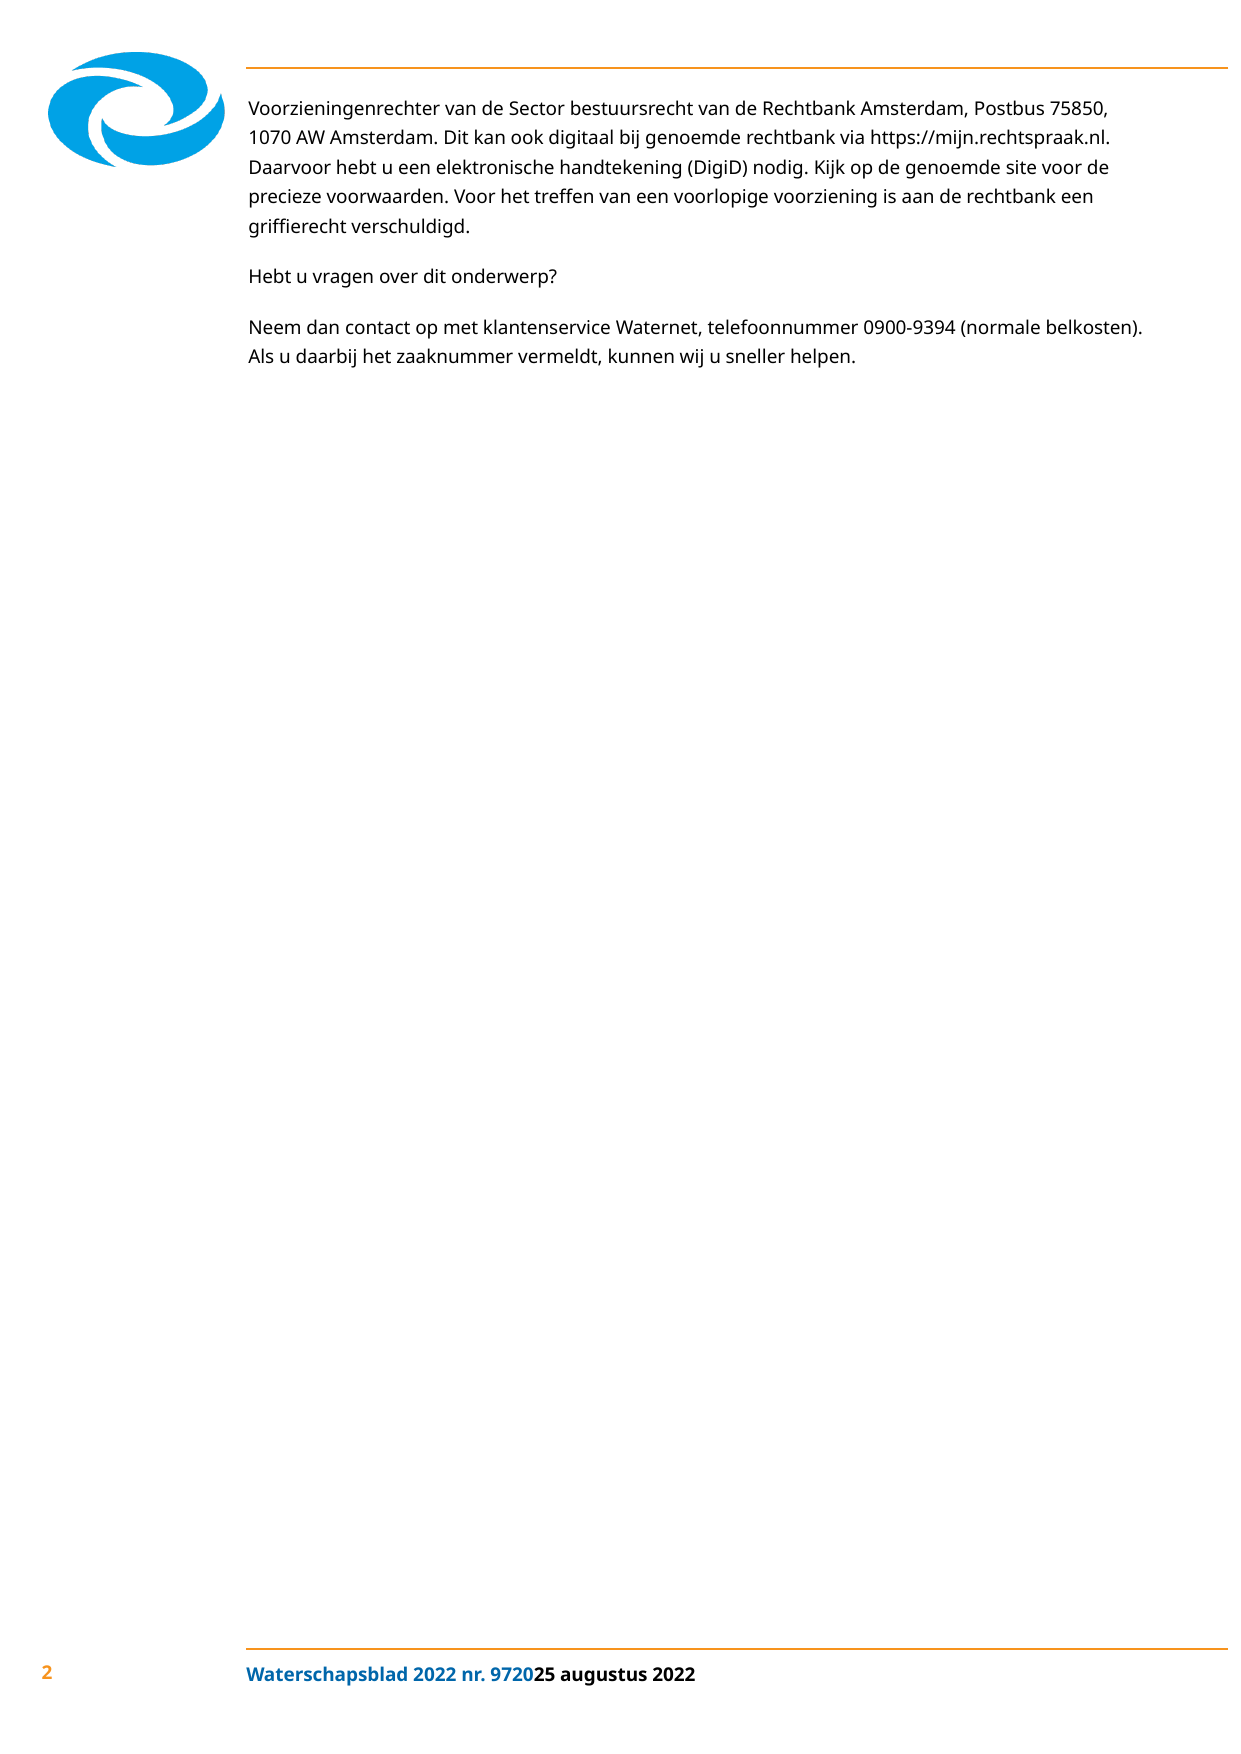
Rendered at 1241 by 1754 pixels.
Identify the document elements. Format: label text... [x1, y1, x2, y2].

picture [41, 47, 231, 172]
text Neem dan contact op met klantenservice Waternet, telefoonnummer 0900-9394 (normale belkosten). Als u daarbij het zaaknummer vermeldt, kunnen wij u sneller helpen. [248, 314, 1152, 369]
text Voorzieningenrechter van de Sector bestuursrecht van de Rechtbank Amsterdam, Postbus 75850, 1070 AW Amsterdam. Dit kan ook digitaal bij genoemde rechtbank via https://mijn.rechtspraak.nl. Daarvoor hebt u een elektronische handtekening (DigiD) nodig. Kijk op de genoemde site voor de precieze voorwaarden. Voor het treffen van een voorlopige voorziening is aan de rechtbank een griffierecht verschuldigd. [248, 95, 1152, 239]
text Hebt u vragen over dit onderwerp? [248, 263, 1152, 289]
